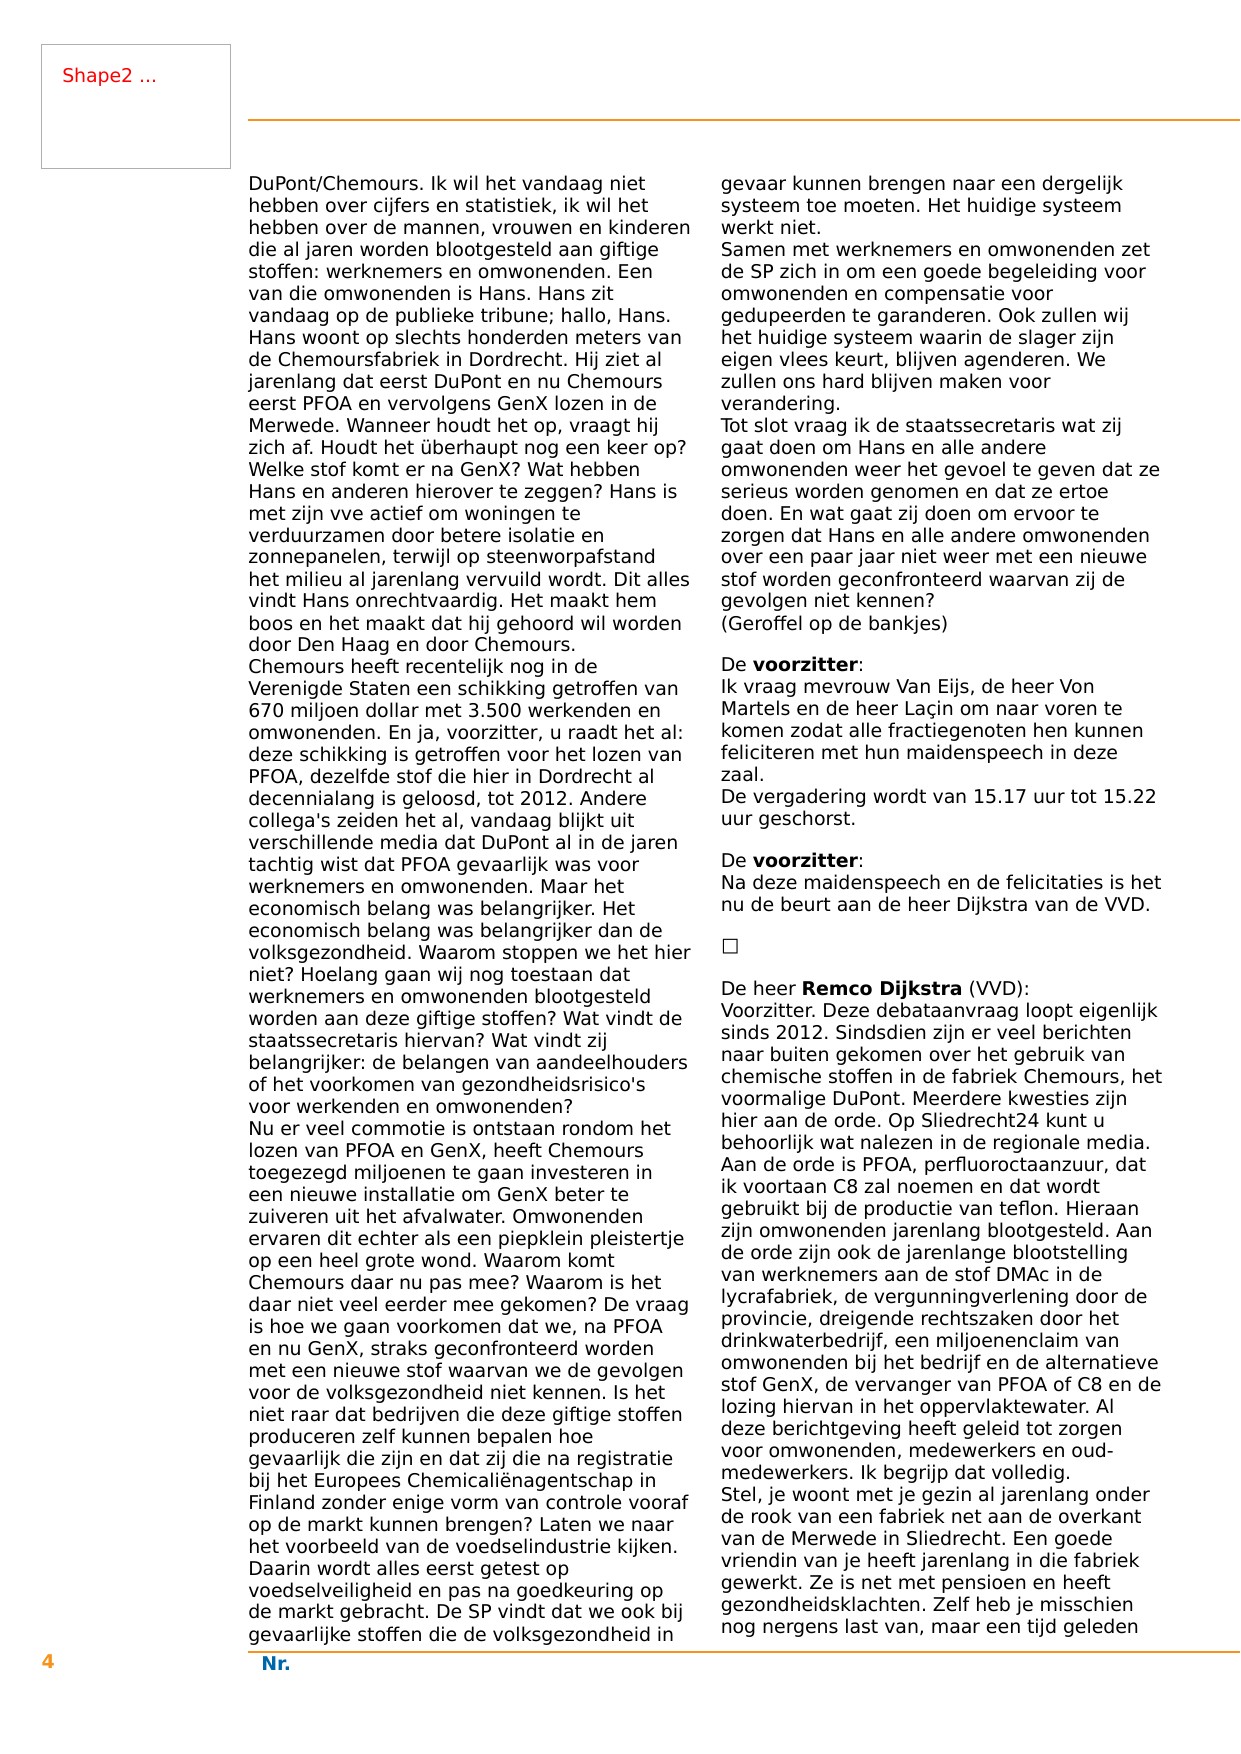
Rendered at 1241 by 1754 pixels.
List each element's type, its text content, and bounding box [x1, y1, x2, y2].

text ⬜ [721, 936, 1163, 958]
text Tot slot vraag ik de staatssecretaris wat zij gaat doen om Hans en alle andere omwonenden weer het gevoel te geven dat ze serieus worden genomen en dat ze ertoe doen. En wat gaat zij doen om ervoor te zorgen dat Hans en alle andere omwonenden over een paar jaar niet weer met een nieuwe stof worden geconfronteerd waarvan zij de gevolgen niet kennen? [721, 414, 1163, 612]
text Aan de orde is PFOA, perfluoroctaanzuur, dat ik voortaan C8 zal noemen en dat wordt gebruikt bij de productie van teflon. Hieraan zijn omwonenden jarenlang blootgesteld. Aan de orde zijn ook de jarenlange blootstelling van werknemers aan de stof DMAc in de lycrafabriek, de vergunningverlening door de provincie, dreigende rechtszaken door het drinkwaterbedrijf, een miljoenenclaim van omwonenden bij het bedrijf en de alternatieve stof GenX, de vervanger van PFOA of C8 en de lozing hiervan in het oppervlaktewater. Al deze berichtgeving heeft geleid tot zorgen voor omwonenden, medewerkers en oud-medewerkers. Ik begrijp dat volledig. [721, 1154, 1163, 1484]
text DuPont/Chemours. Ik wil het vandaag niet hebben over cijfers en statistiek, ik wil het hebben over de mannen, vrouwen en kinderen die al jaren worden blootgesteld aan giftige stoffen: werknemers en omwonenden. Een van die omwonenden is Hans. Hans zit vandaag op de publieke tribune; hallo, Hans. Hans woont op slechts honderden meters van de Chemoursfabriek in Dordrecht. Hij ziet al jarenlang dat eerst DuPont en nu Chemours eerst PFOA en vervolgens GenX lozen in de Merwede. Wanneer houdt het op, vraagt hij zich af. Houdt het überhaupt nog een keer op? Welke stof komt er na GenX? Wat hebben Hans en anderen hierover te zeggen? Hans is met zijn vve actief om woningen te verduurzamen door betere isolatie en zonnepanelen, terwijl op steenworpafstand het milieu al jarenlang vervuild wordt. Dit alles vindt Hans onrechtvaardig. Het maakt hem boos en het maakt dat hij gehoord wil worden door Den Haag en door Chemours. [248, 173, 691, 656]
text De voorzitter: [721, 850, 1163, 872]
text De heer Remco Dijkstra (VVD): [721, 978, 1163, 1000]
text Voorzitter. Deze debataanvraag loopt eigenlijk sinds 2012. Sindsdien zijn er veel berichten naar buiten gekomen over het gebruik van chemische stoffen in de fabriek Chemours, het voormalige DuPont. Meerdere kwesties zijn hier aan de orde. Op Sliedrecht24 kunt u behoorlijk wat nalezen in de regionale media. [721, 1000, 1163, 1154]
text Ik vraag mevrouw Van Eijs, de heer Von Martels en de heer Laçin om naar voren te komen zodat alle fractiegenoten hen kunnen feliciteren met hun maidenspeech in deze zaal. [721, 676, 1163, 786]
text De voorzitter: [721, 654, 1163, 676]
text (Geroffel op de bankjes) [721, 612, 1163, 634]
text Stel, je woont met je gezin al jarenlang onder de rook van een fabriek net aan de overkant van de Merwede in Sliedrecht. Een goede vriendin van je heeft jarenlang in die fabriek gewerkt. Ze is net met pensioen en heeft gezondheidsklachten. Zelf heb je misschien nog nergens last van, maar een tijd geleden [721, 1484, 1163, 1637]
text Nu er veel commotie is ontstaan rondom het lozen van PFOA en GenX, heeft Chemours toegezegd miljoenen te gaan investeren in een nieuwe installatie om GenX beter te zuiveren uit het afvalwater. Omwonenden ervaren dit echter als een piepklein pleistertje op een heel grote wond. Waarom komt Chemours daar nu pas mee? Waarom is het daar niet veel eerder mee gekomen? De vraag is hoe we gaan voorkomen dat we, na PFOA en nu GenX, straks geconfronteerd worden met een nieuwe stof waarvan we de gevolgen voor de volksgezondheid niet kennen. Is het niet raar dat bedrijven die deze giftige stoffen produceren zelf kunnen bepalen hoe gevaarlijk die zijn en dat zij die na registratie bij het Europees Chemicaliënagentschap in Finland zonder enige vorm van controle vooraf op de markt kunnen brengen? Laten we naar het voorbeeld van de voedselindustrie kijken. Daarin wordt alles eerst getest op voedselveiligheid en pas na goedkeuring op de markt gebracht. De SP vindt dat we ook bij gevaarlijke stoffen die de volksgezondheid in [248, 1118, 691, 1645]
text Chemours heeft recentelijk nog in de Verenigde Staten een schikking getroffen van 670 miljoen dollar met 3.500 werkenden en omwonenden. En ja, voorzitter, u raadt het al: deze schikking is getroffen voor het lozen van PFOA, dezelfde stof die hier in Dordrecht al decennialang is geloosd, tot 2012. Andere collega's zeiden het al, vandaag blijkt uit verschillende media dat DuPont al in de jaren tachtig wist dat PFOA gevaarlijk was voor werknemers en omwonenden. Maar het economisch belang was belangrijker. Het economisch belang was belangrijker dan de volksgezondheid. Waarom stoppen we het hier niet? Hoelang gaan wij nog toestaan dat werknemers en omwonenden blootgesteld worden aan deze giftige stoffen? Wat vindt de staatssecretaris hiervan? Wat vindt zij belangrijker: de belangen van aandeelhouders of het voorkomen van gezondheidsrisico's voor werkenden en omwonenden? [248, 656, 691, 1118]
text Samen met werknemers en omwonenden zet de SP zich in om een goede begeleiding voor omwonenden en compensatie voor gedupeerden te garanderen. Ook zullen wij het huidige systeem waarin de slager zijn eigen vlees keurt, blijven agenderen. We zullen ons hard blijven maken voor verandering. [721, 239, 1163, 414]
text De vergadering wordt van 15.17 uur tot 15.22 uur geschorst. [721, 786, 1163, 830]
text Na deze maidenspeech en de felicitaties is het nu de beurt aan de heer Dijkstra van de VVD. [721, 872, 1163, 916]
text gevaar kunnen brengen naar een dergelijk systeem toe moeten. Het huidige systeem werkt niet. [721, 173, 1163, 239]
